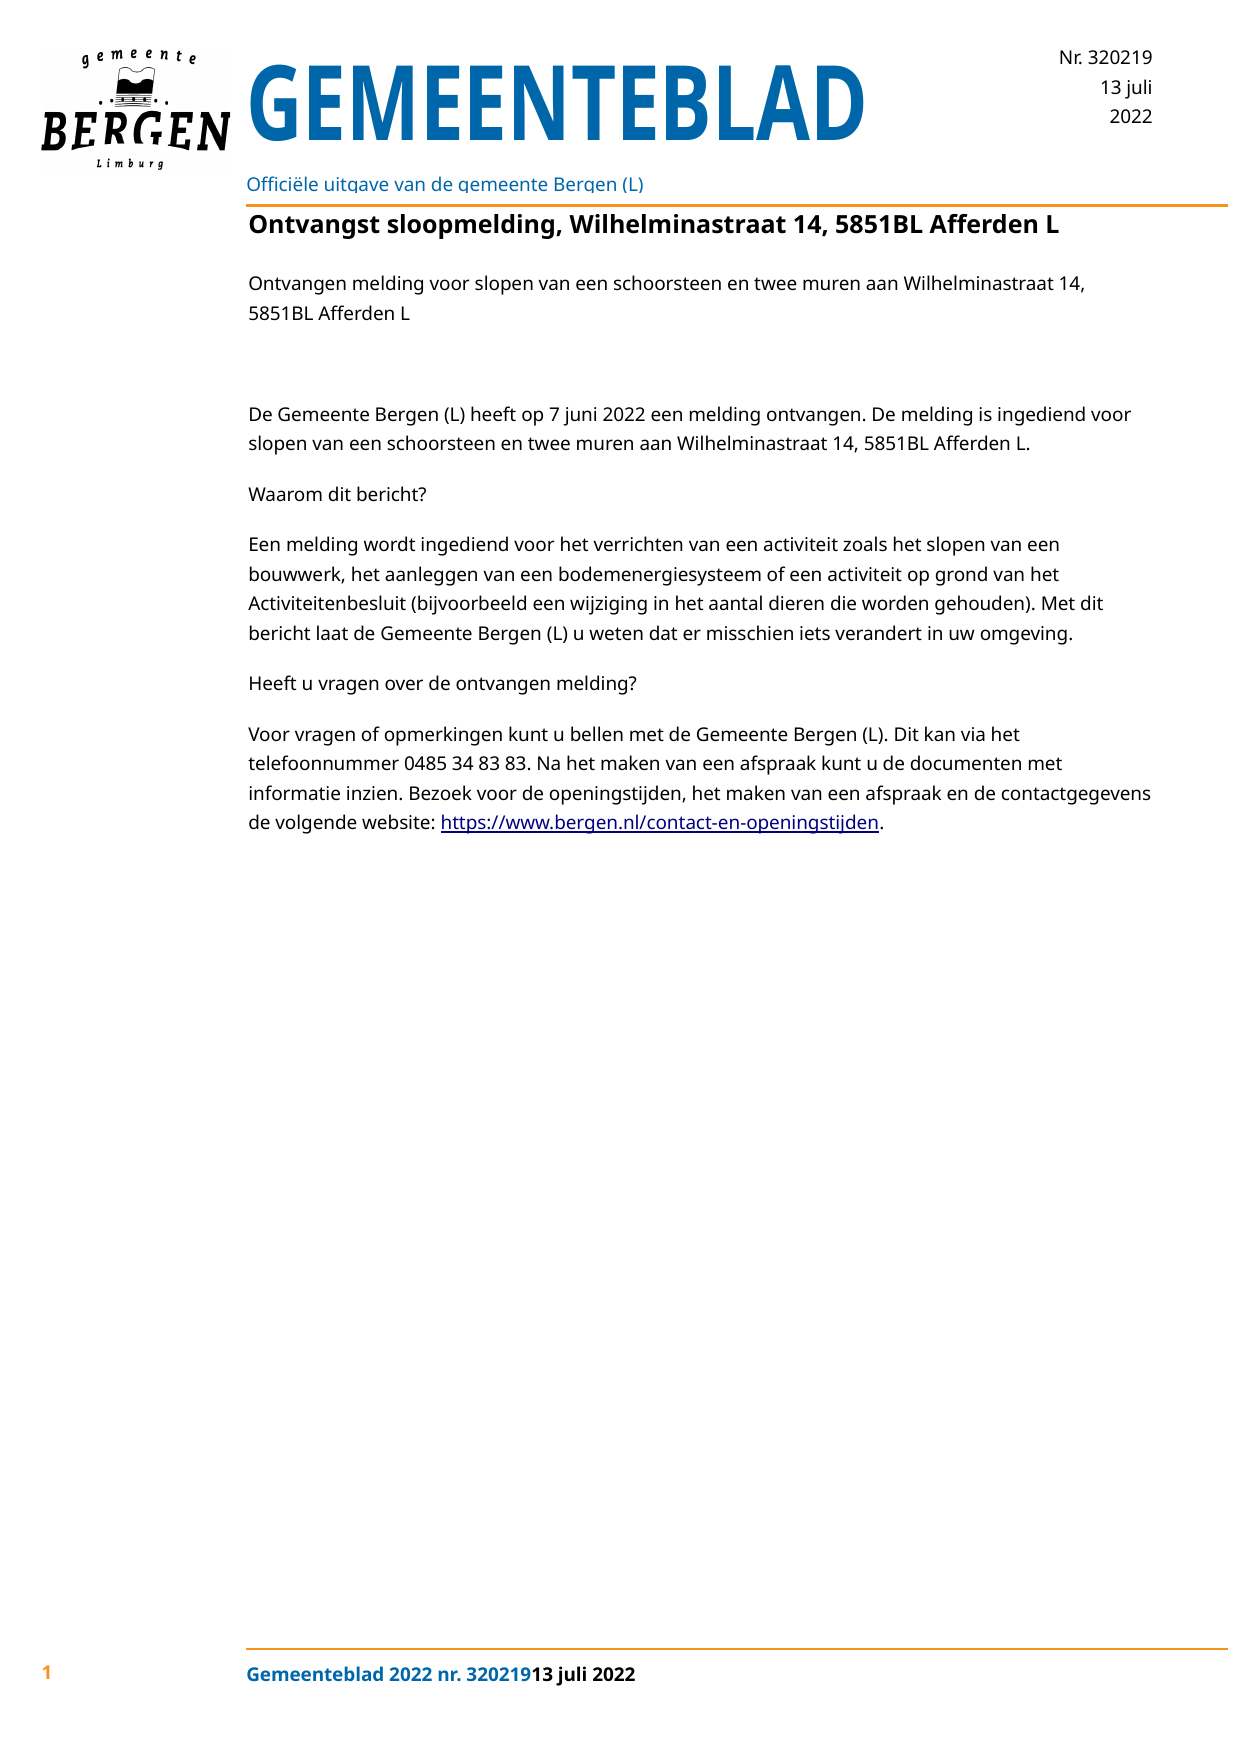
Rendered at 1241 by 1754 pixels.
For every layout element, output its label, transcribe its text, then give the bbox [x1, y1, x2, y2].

text Ontvangen melding voor slopen van een schoorsteen en twee muren aan Wilhelminastraat 14, 5851BL Afferden L [248, 270, 1152, 326]
text De Gemeente Bergen (L) heeft op 7 juni 2022 een melding ontvangen. De melding is ingediend voor slopen van een schoorsteen en twee muren aan Wilhelminastraat 14, 5851BL Afferden L. [248, 401, 1152, 456]
text Een melding wordt ingediend voor het verrichten van een activiteit zoals het slopen van een bouwwerk, het aanleggen van een bodemenergiesysteem of een activiteit op grond van het Activiteitenbesluit (bijvoorbeeld een wijziging in het aantal dieren die worden gehouden). Met dit bericht laat de Gemeente Bergen (L) u weten dat er misschien iets verandert in uw omgeving. [248, 531, 1152, 646]
text Heeft u vragen over de ontvangen melding? [248, 670, 1152, 696]
picture [41, 47, 231, 172]
text Waarom dit bericht? [248, 481, 1152, 506]
text Voor vragen of opmerkingen kunt u bellen met de Gemeente Bergen (L). Dit kan via het telefoonnummer 0485 34 83 83. Na het maken van een afspraak kunt u de documenten met informatie inzien. Bezoek voor de openingstijden, het maken van een afspraak en de contactgegevens de volgende website: https://www.bergen.nl/contact-en-openingstijden. [248, 721, 1152, 835]
text Ontvangst sloopmelding, Wilhelminastraat 14, 5851BL Afferden L [248, 207, 1152, 241]
